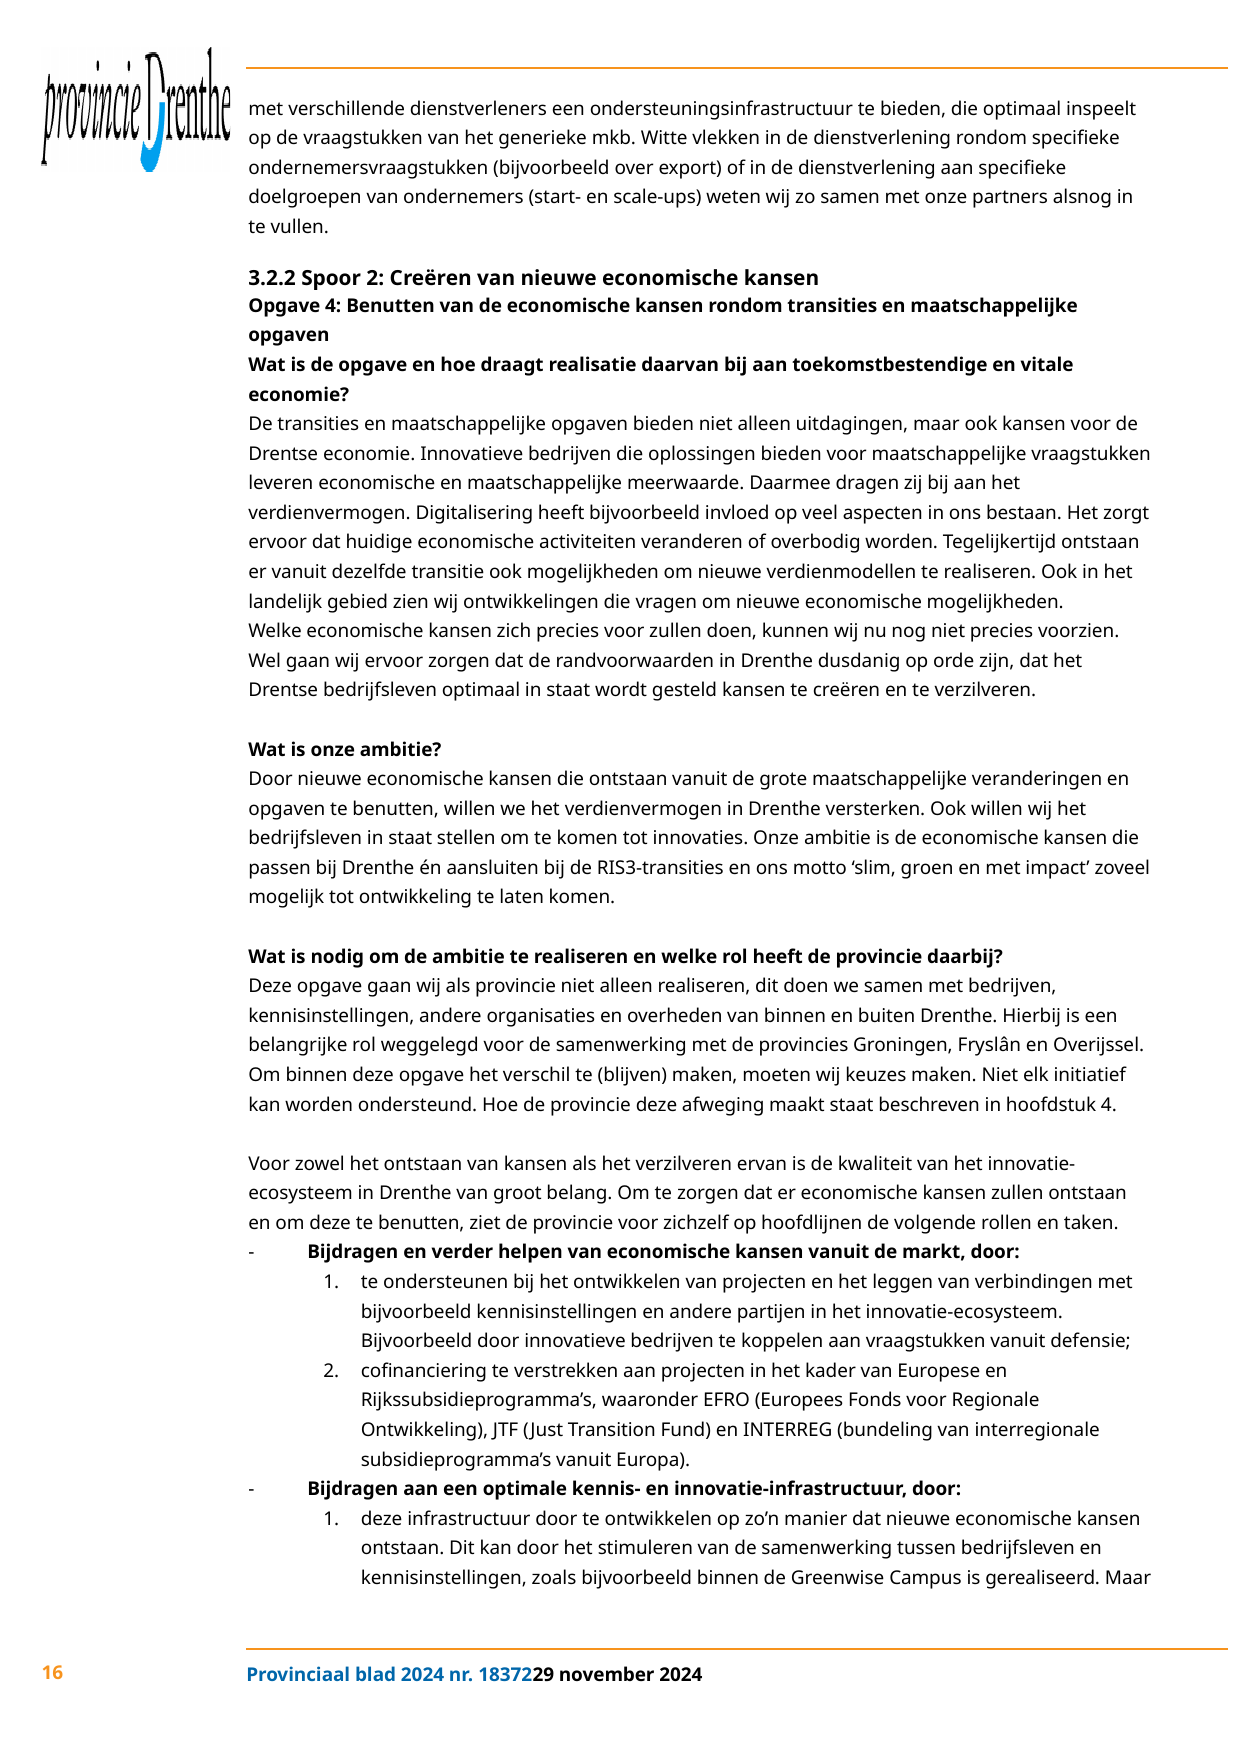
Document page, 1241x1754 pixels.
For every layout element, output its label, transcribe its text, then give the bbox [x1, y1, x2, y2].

text 3.2.2 Spoor 2: Creëren van nieuwe economische kansen [248, 263, 1152, 292]
text Deze opgave gaan wij als provincie niet alleen realiseren, dit doen we samen met bedrijven, kennisinstellingen, andere organisaties en overheden van binnen en buiten Drenthe. Hierbij is een belangrijke rol weggelegd voor de samenwerking met de provincies Groningen, Fryslân en Overijssel. Om binnen deze opgave het verschil te (blijven) maken, moeten wij keuzes maken. Niet elk initiatief kan worden ondersteund. Hoe de provincie deze afweging maakt staat beschreven in hoofdstuk 4. [248, 972, 1152, 1116]
text De transities en maatschappelijke opgaven bieden niet alleen uitdagingen, maar ook kansen voor de Drentse economie. Innovatieve bedrijven die oplossingen bieden voor maatschappelijke vraagstukken leveren economische en maatschappelijke meerwaarde. Daarmee dragen zij bij aan het verdienvermogen. Digitalisering heeft bijvoorbeeld invloed op veel aspecten in ons bestaan. Het zorgt ervoor dat huidige economische activiteiten veranderen of overbodig worden. Tegelijkertijd ontstaan er vanuit dezelfde transitie ook mogelijkheden om nieuwe verdienmodellen te realiseren. Ook in het landelijk gebied zien wij ontwikkelingen die vragen om nieuwe economische mogelijkheden. [248, 410, 1152, 613]
text Door nieuwe economische kansen die ontstaan vanuit de grote maatschappelijke veranderingen en opgaven te benutten, willen we het verdienvermogen in Drenthe versterken. Ook willen wij het bedrijfsleven in staat stellen om te komen tot innovaties. Onze ambitie is de economische kansen die passen bij Drenthe én aansluiten bij de RIS3-transities en ons motto ‘slim, groen en met impact’ zoveel mogelijk tot ontwikkeling te laten komen. [248, 765, 1152, 909]
text Wat is de opgave en hoe draagt realisatie daarvan bij aan toekomstbestendige en vitale economie? [248, 351, 1152, 406]
list deze infrastructuur door te ontwikkelen op zo’n manier dat nieuwe economische kansen ontstaan. Dit kan door het stimuleren van de samenwerking tussen bedrijfsleven en kennisinstellingen, zoals bijvoorbeeld binnen de Greenwise Campus is gerealiseerd. Maar [323, 1505, 1152, 1590]
list te ondersteunen bij het ontwikkelen van projecten en het leggen van verbindingen met bijvoorbeeld kennisinstellingen en andere partijen in het innovatie-ecosysteem. Bijvoorbeeld door innovatieve bedrijven te koppelen aan vraagstukken vanuit defensie; [323, 1268, 1152, 1353]
text Opgave 4: Benutten van de economische kansen rondom transities en maatschappelijke opgaven [248, 292, 1152, 347]
list Bijdragen aan een optimale kennis- en innovatie-infrastructuur, door: [248, 1475, 1152, 1501]
text Welke economische kansen zich precies voor zullen doen, kunnen wij nu nog niet precies voorzien. Wel gaan wij ervoor zorgen dat de randvoorwaarden in Drenthe dusdanig op orde zijn, dat het Drentse bedrijfsleven optimaal in staat wordt gesteld kansen te creëren en te verzilveren. [248, 617, 1152, 702]
text met verschillende dienstverleners een ondersteuningsinfrastructuur te bieden, die optimaal inspeelt op de vraagstukken van het generieke mkb. Witte vlekken in de dienstverlening rondom specifieke ondernemersvraagstukken (bijvoorbeeld over export) of in de dienstverlening aan specifieke doelgroepen van ondernemers (start- en scale-ups) weten wij zo samen met onze partners alsnog in te vullen. [248, 95, 1152, 239]
text Wat is onze ambitie? [248, 736, 1152, 761]
list Bijdragen en verder helpen van economische kansen vanuit de markt, door: [248, 1239, 1152, 1264]
picture [41, 47, 231, 172]
list cofinanciering te verstrekken aan projecten in het kader van Europese en Rijkssubsidieprogramma’s, waaronder EFRO (Europees Fonds voor Regionale Ontwikkeling), JTF (Just Transition Fund) en INTERREG (bundeling van interregionale subsidieprogramma’s vanuit Europa). [323, 1357, 1152, 1471]
text Wat is nodig om de ambitie te realiseren en welke rol heeft de provincie daarbij? [248, 943, 1152, 968]
text Voor zowel het ontstaan van kansen als het verzilveren ervan is de kwaliteit van het innovatie-ecosysteem in Drenthe van groot belang. Om te zorgen dat er economische kansen zullen ontstaan en om deze te benutten, ziet de provincie voor zichzelf op hoofdlijnen de volgende rollen en taken. [248, 1150, 1152, 1235]
